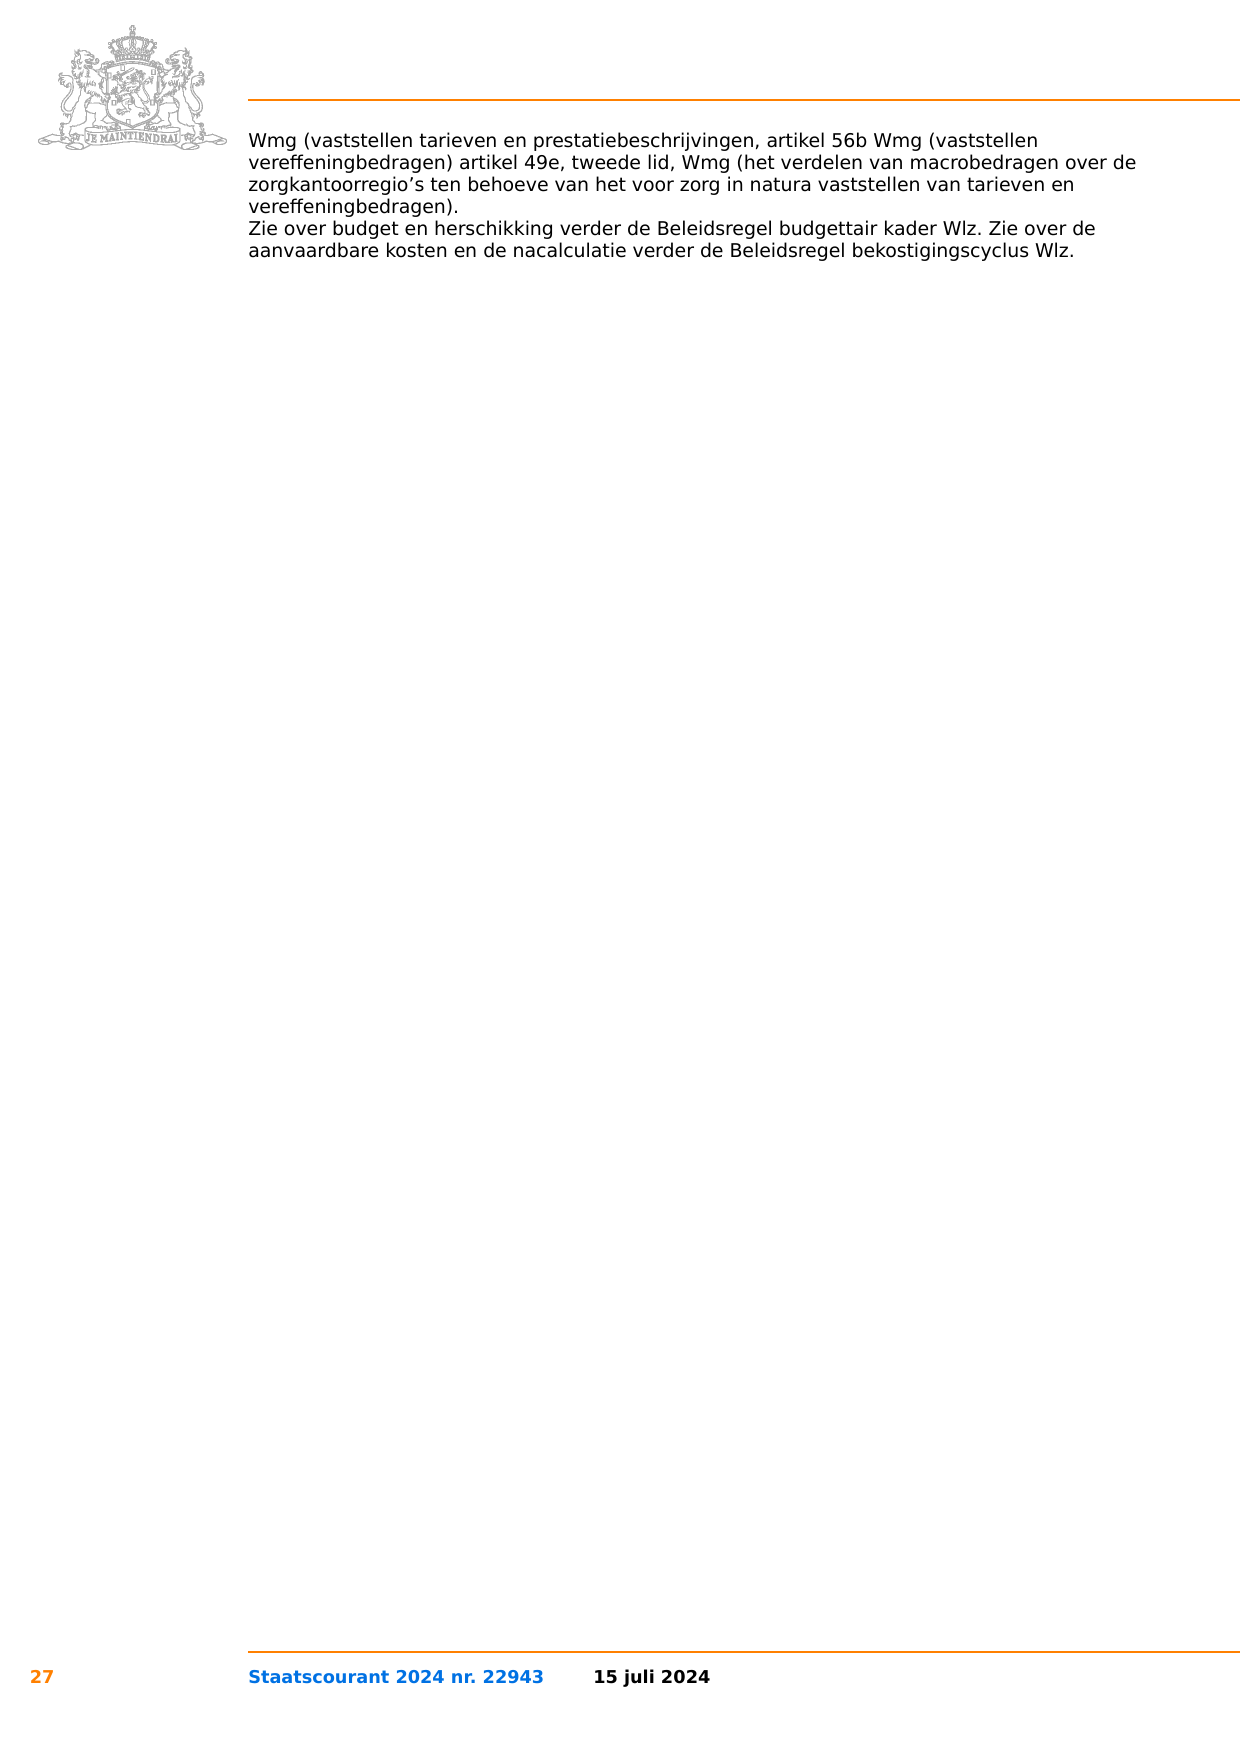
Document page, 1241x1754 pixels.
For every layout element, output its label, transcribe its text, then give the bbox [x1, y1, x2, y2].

text Wmg (vaststellen tarieven en prestatiebeschrijvingen, artikel 56b Wmg (vaststellen vereffeningbedragen) artikel 49e, tweede lid, Wmg (het verdelen van macrobedragen over de zorgkantoorregio’s ten behoeve van het voor zorg in natura vaststellen van tarieven en vereffeningbedragen). [248, 130, 1163, 218]
text Zie over budget en herschikking verder de Beleidsregel budgettair kader Wlz. Zie over de aanvaardbare kosten en de nacalculatie verder de Beleidsregel bekostigingscyclus Wlz. [248, 218, 1163, 262]
picture [38, 25, 227, 150]
